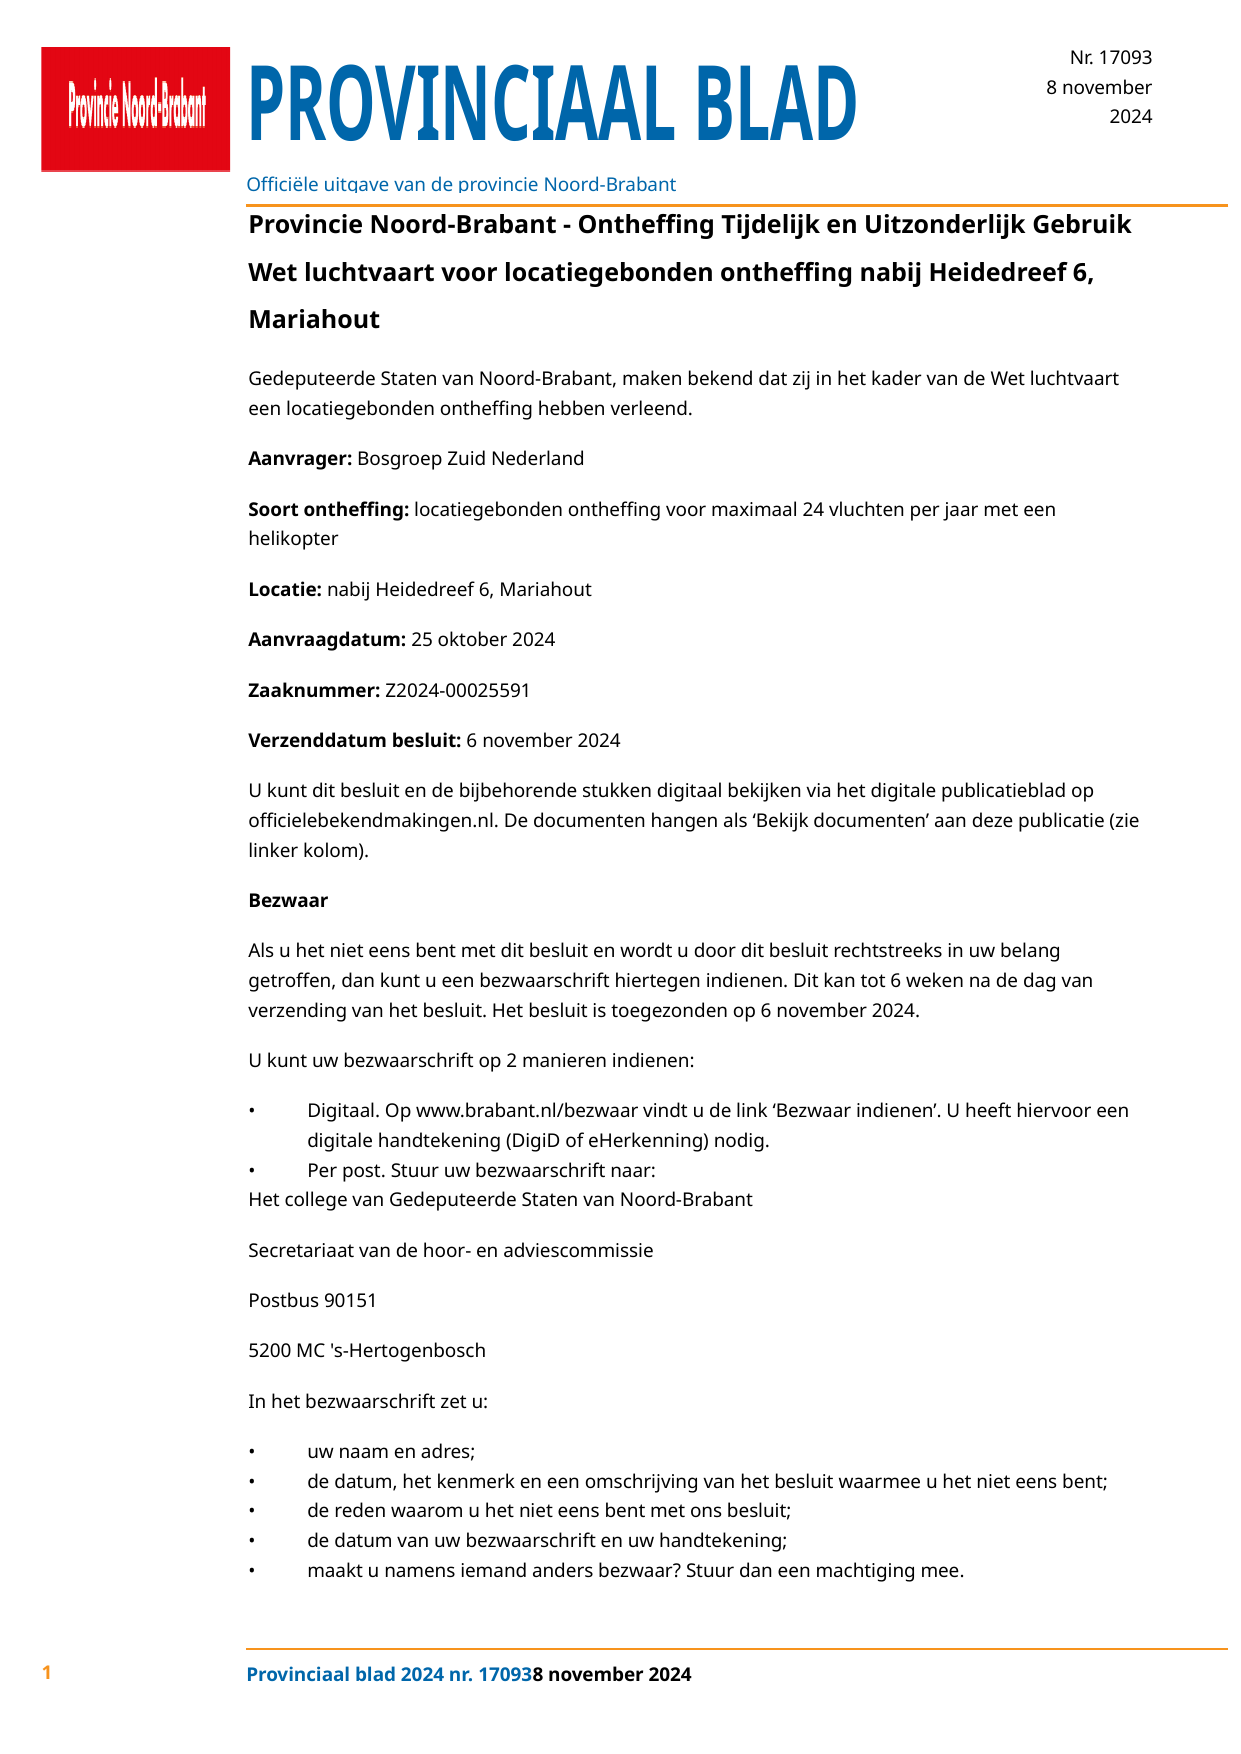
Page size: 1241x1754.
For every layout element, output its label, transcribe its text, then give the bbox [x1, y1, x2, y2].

list uw naam en adres; [248, 1438, 1152, 1464]
text Aanvrager: Bosgroep Zuid Nederland [248, 446, 1152, 471]
text Locatie: nabij Heidedreef 6, Mariahout [248, 576, 1152, 602]
text Gedeputeerde Staten van Noord-Brabant, maken bekend dat zij in het kader van de Wet luchtvaart een locatiegebonden ontheffing hebben verleend. [248, 366, 1152, 421]
text U kunt uw bezwaarschrift op 2 manieren indienen: [248, 1047, 1152, 1073]
text Postbus 90151 [248, 1287, 1152, 1313]
list Per post. Stuur uw bezwaarschrift naar: [248, 1157, 1152, 1182]
text Soort ontheffing: locatiegebonden ontheffing voor maximaal 24 vluchten per jaar met een helikopter [248, 496, 1152, 551]
text Als u het niet eens bent met dit besluit en wordt u door dit besluit rechtstreeks in uw belang getroffen, dan kunt u een bezwaarschrift hiertegen indienen. Dit kan tot 6 weken na de dag van verzending van het besluit. Het besluit is toegezonden op 6 november 2024. [248, 938, 1152, 1022]
text Het college van Gedeputeerde Staten van Noord-Brabant [248, 1186, 1152, 1212]
list Digitaal. Op www.brabant.nl/bezwaar vindt u de link ‘Bezwaar indienen’. U heeft hiervoor een digitale handtekening (DigiD of eHerkenning) nodig. [248, 1098, 1152, 1153]
text Provincie Noord-Brabant - Ontheffing Tijdelijk en Uitzonderlijk Gebruik Wet luchtvaart voor locatiegebonden ontheffing nabij Heidedreef 6, Mariahout [248, 207, 1152, 336]
list de datum van uw bezwaarschrift en uw handtekening; [248, 1527, 1152, 1553]
list de reden waarom u het niet eens bent met ons besluit; [248, 1498, 1152, 1523]
text 5200 MC 's‑Hertogenbosch [248, 1338, 1152, 1363]
text Zaaknummer: Z2024-00025591 [248, 677, 1152, 702]
text Secretariaat van de hoor- en adviescommissie [248, 1237, 1152, 1262]
text In het bezwaarschrift zet u: [248, 1388, 1152, 1414]
list maakt u namens iemand anders bezwaar? Stuur dan een machtiging mee. [248, 1557, 1152, 1582]
text Verzenddatum besluit: 6 november 2024 [248, 727, 1152, 753]
text Bezwaar [248, 887, 1152, 913]
picture [41, 47, 231, 172]
text U kunt dit besluit en de bijbehorende stukken digitaal bekijken via het digitale publicatieblad op officielebekendmakingen.nl. De documenten hangen als ‘Bekijk documenten’ aan deze publicatie (zie linker kolom). [248, 778, 1152, 862]
list de datum, het kenmerk en een omschrijving van het besluit waarmee u het niet eens bent; [248, 1468, 1152, 1494]
text Aanvraagdatum: 25 oktober 2024 [248, 626, 1152, 652]
